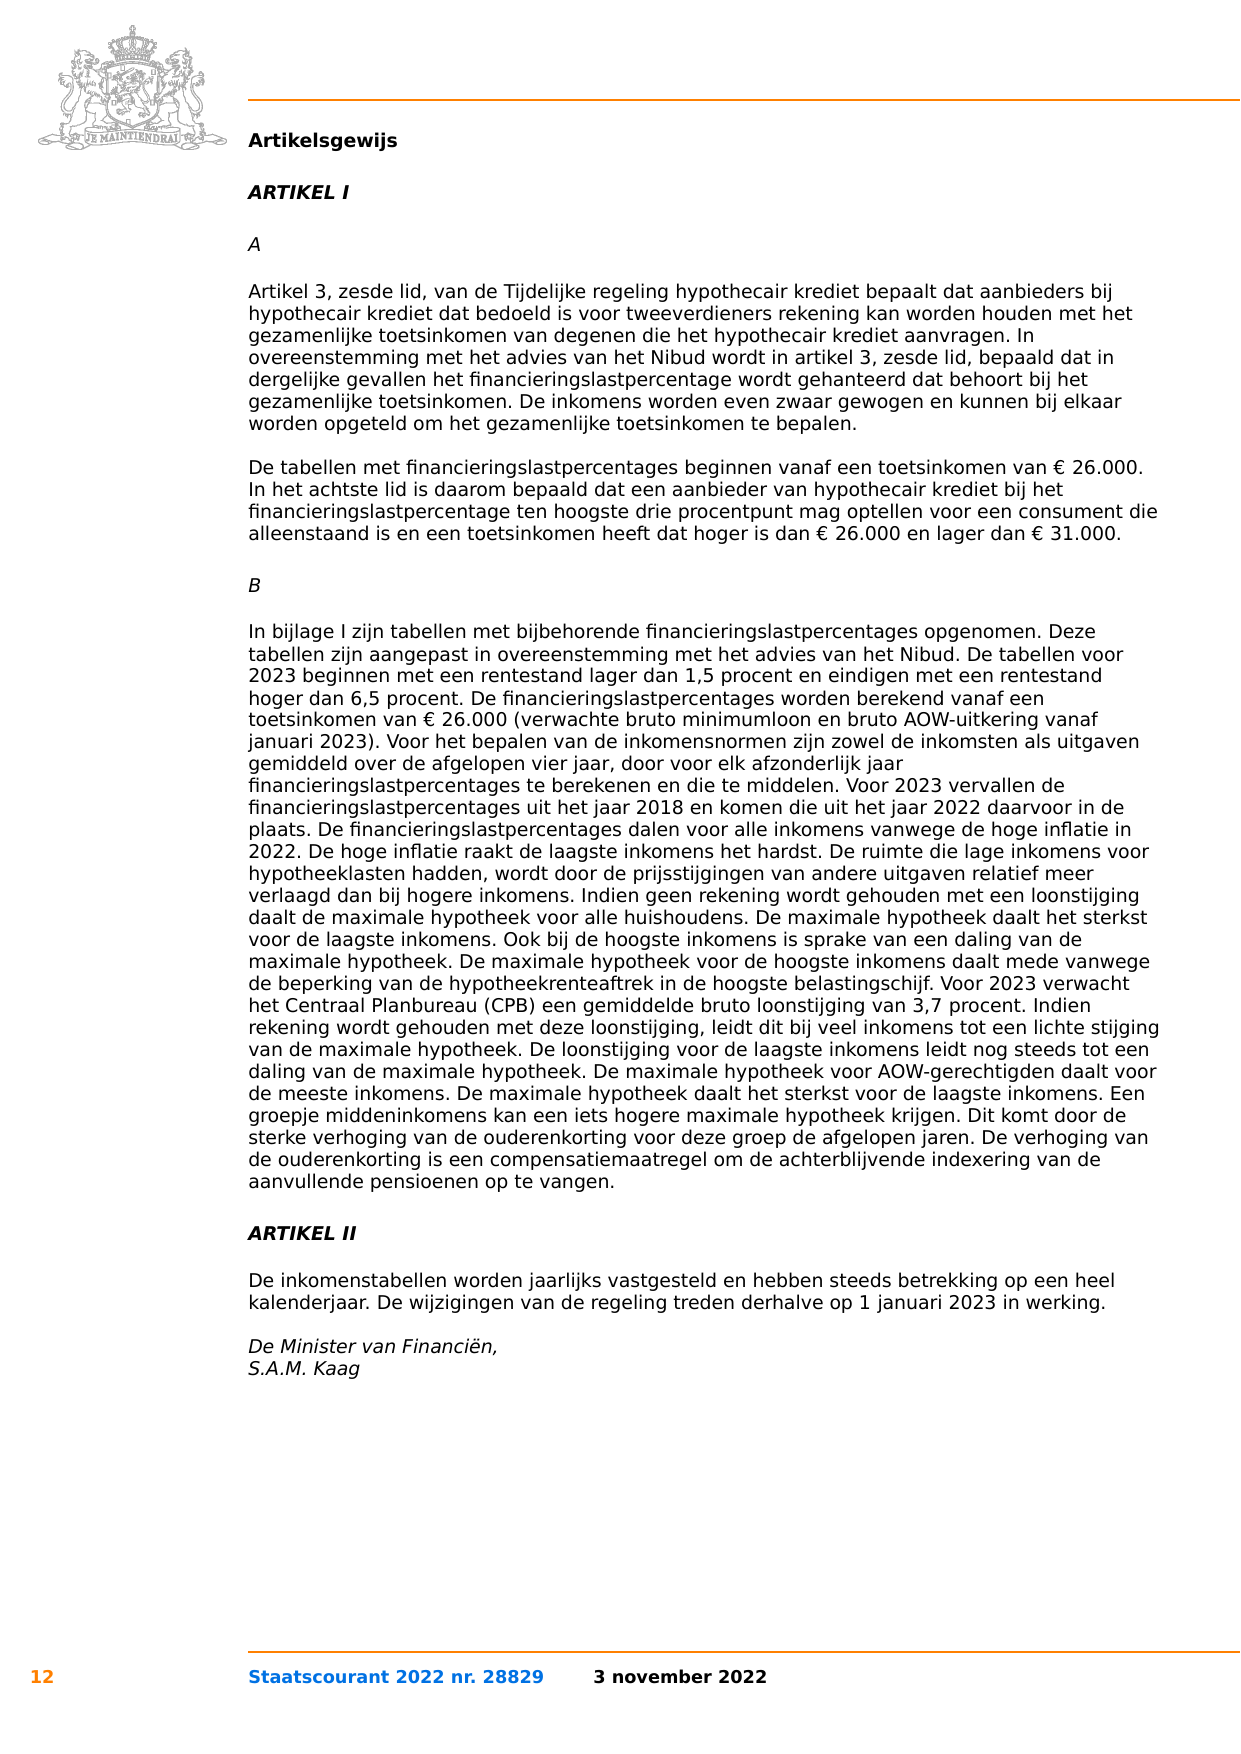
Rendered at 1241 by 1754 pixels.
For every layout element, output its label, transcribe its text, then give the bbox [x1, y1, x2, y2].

text In bijlage I zijn tabellen met bijbehorende financieringslastpercentages opgenomen. Deze tabellen zijn aangepast in overeenstemming met het advies van het Nibud. De tabellen voor 2023 beginnen met een rentestand lager dan 1,5 procent en eindigen met een rentestand hoger dan 6,5 procent. De financieringslastpercentages worden berekend vanaf een toetsinkomen van € 26.000 (verwachte bruto minimumloon en bruto AOW-uitkering vanaf januari 2023). Voor het bepalen van de inkomensnormen zijn zowel de inkomsten als uitgaven gemiddeld over de afgelopen vier jaar, door voor elk afzonderlijk jaar financieringslastpercentages te berekenen en die te middelen. Voor 2023 vervallen de financieringslastpercentages uit het jaar 2018 en komen die uit het jaar 2022 daarvoor in de plaats. De financieringslastpercentages dalen voor alle inkomens vanwege de hoge inflatie in 2022. De hoge inflatie raakt de laagste inkomens het hardst. De ruimte die lage inkomens voor hypotheeklasten hadden, wordt door de prijsstijgingen van andere uitgaven relatief meer verlaagd dan bij hogere inkomens. Indien geen rekening wordt gehouden met een loonstijging daalt de maximale hypotheek voor alle huishoudens. De maximale hypotheek daalt het sterkst voor de laagste inkomens. Ook bij de hoogste inkomens is sprake van een daling van de maximale hypotheek. De maximale hypotheek voor de hoogste inkomens daalt mede vanwege de beperking van de hypotheekrenteaftrek in de hoogste belastingschijf. Voor 2023 verwacht het Centraal Planbureau (CPB) een gemiddelde bruto loonstijging van 3,7 procent. Indien rekening wordt gehouden met deze loonstijging, leidt dit bij veel inkomens tot een lichte stijging van de maximale hypotheek. De loonstijging voor de laagste inkomens leidt nog steeds tot een daling van de maximale hypotheek. De maximale hypotheek voor AOW-gerechtigden daalt voor de meeste inkomens. De maximale hypotheek daalt het sterkst voor de laagste inkomens. Een groepje middeninkomens kan een iets hogere maximale hypotheek krijgen. Dit komt door de sterke verhoging van de ouderenkorting voor deze groep de afgelopen jaren. De verhoging van de ouderenkorting is een compensatiemaatregel om de achterblijvende indexering van de aanvullende pensioenen op te vangen. [248, 621, 1163, 1193]
text Artikel 3, zesde lid, van de Tijdelijke regeling hypothecair krediet bepaalt dat aanbieders bij hypothecair krediet dat bedoeld is voor tweeverdieners rekening kan worden houden met het gezamenlijke toetsinkomen van degenen die het hypothecair krediet aanvragen. In overeenstemming met het advies van het Nibud wordt in artikel 3, zesde lid, bepaald dat in dergelijke gevallen het financieringslastpercentage wordt gehanteerd dat behoort bij het gezamenlijke toetsinkomen. De inkomens worden even zwaar gewogen en kunnen bij elkaar worden opgeteld om het gezamenlijke toetsinkomen te bepalen. [248, 281, 1163, 435]
subtitle ARTIKEL II [248, 1223, 1163, 1245]
picture [38, 25, 227, 150]
text De Minister van Financiën, S.A.M. Kaag [248, 1336, 1163, 1380]
text De tabellen met financieringslastpercentages beginnen vanaf een toetsinkomen van € 26.000. In het achtste lid is daarom bepaald dat een aanbieder van hypothecair krediet bij het financieringslastpercentage ten hoogste drie procentpunt mag optellen voor een consument die alleenstaand is en een toetsinkomen heeft dat hoger is dan € 26.000 en lager dan € 31.000. [248, 457, 1163, 544]
subtitle B [248, 574, 1163, 596]
text De inkomenstabellen worden jaarlijks vastgesteld en hebben steeds betrekking op een heel kalenderjaar. De wijzigingen van de regeling treden derhalve op 1 januari 2023 in werking. [248, 1270, 1163, 1314]
subtitle ARTIKEL I [248, 182, 1163, 204]
subtitle Artikelsgewijs [248, 130, 1163, 152]
subtitle A [248, 234, 1163, 256]
